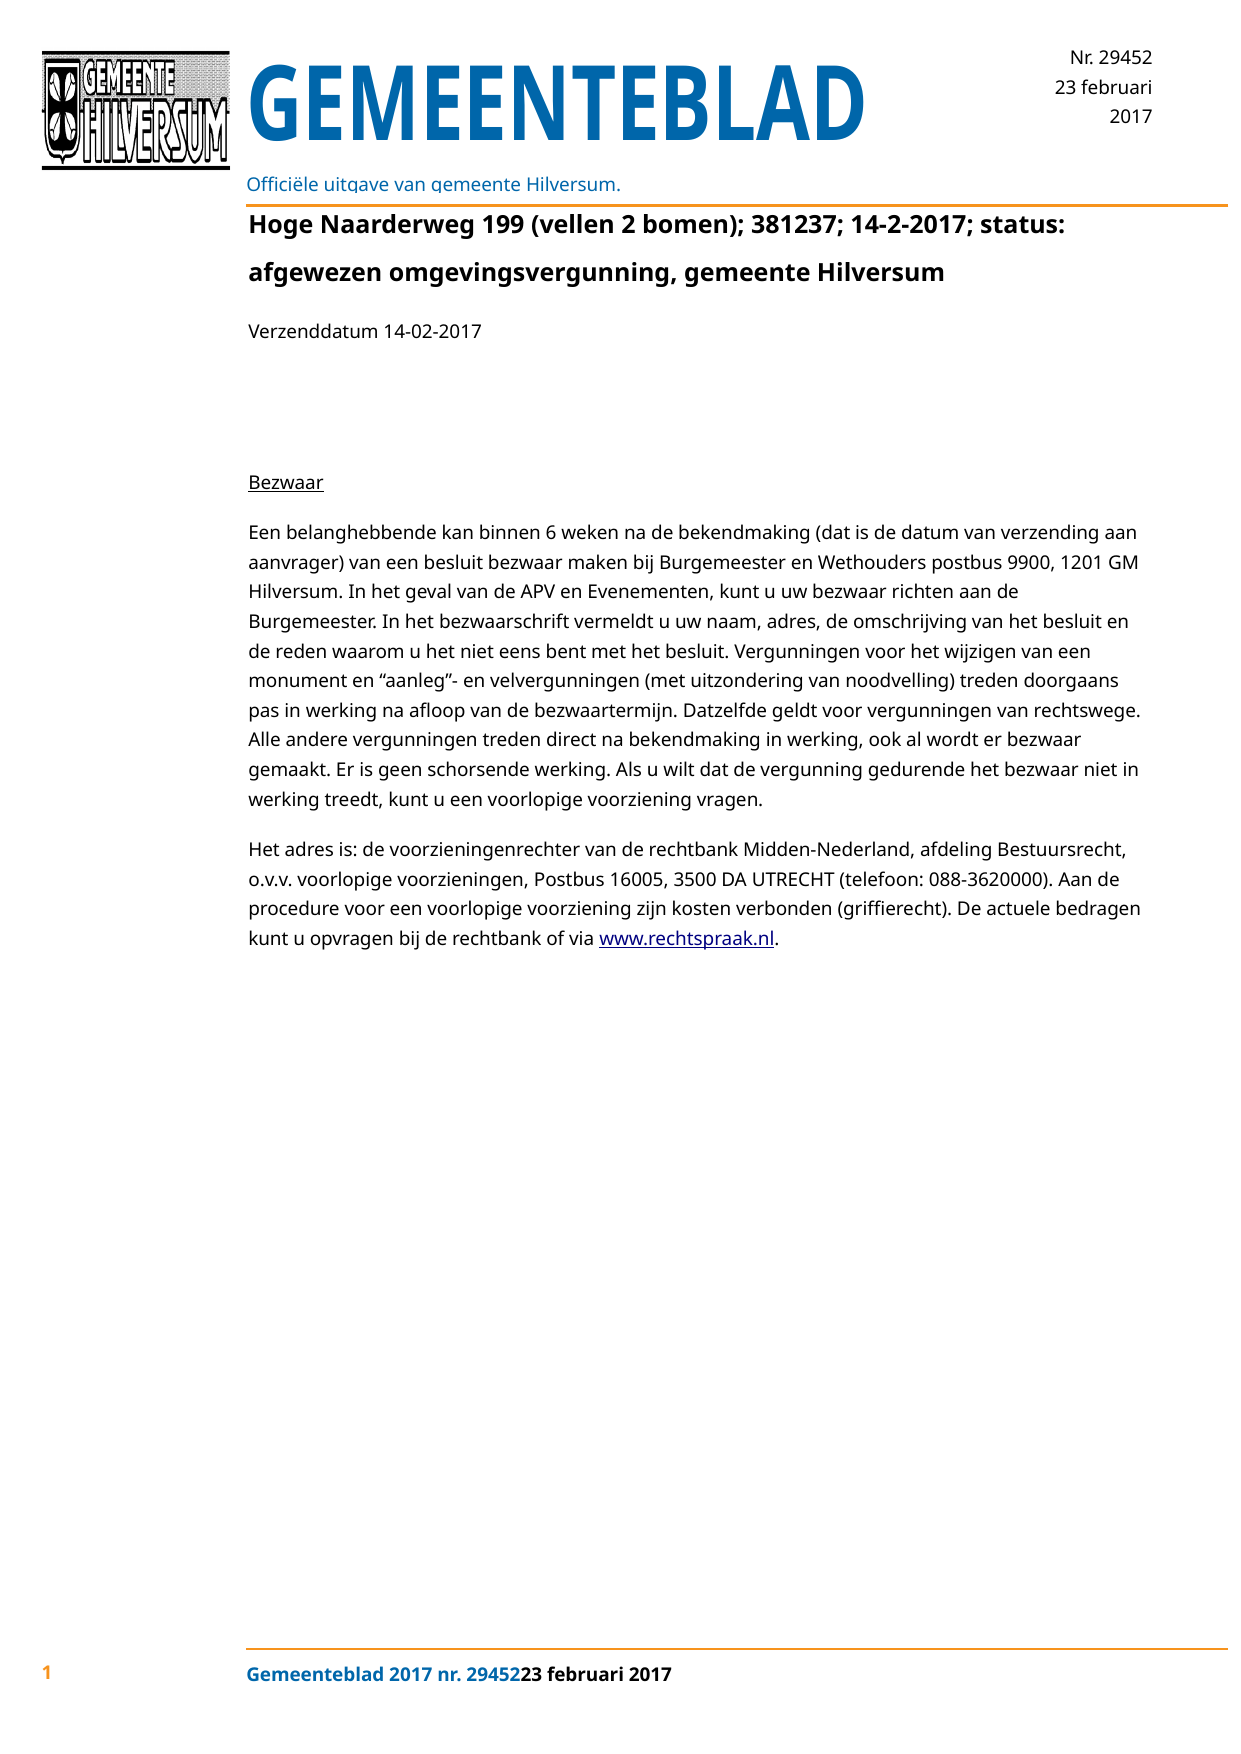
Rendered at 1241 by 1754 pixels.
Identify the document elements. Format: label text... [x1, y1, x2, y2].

text Bezwaar [248, 469, 1152, 495]
text Een belanghebbende kan binnen 6 weken na de bekendmaking (dat is de datum van verzending aan aanvrager) van een besluit bezwaar maken bij Burgemeester en Wethouders postbus 9900, 1201 GM Hilversum. In het geval van de APV en Evenementen, kunt u uw bezwaar richten aan de Burgemeester. In het bezwaarschrift vermeldt u uw naam, adres, de omschrijving van het besluit en de reden waarom u het niet eens bent met het besluit. Vergunningen voor het wijzigen van een monument en “aanleg”- en velvergunningen (met uitzondering van noodvelling) treden doorgaans pas in werking na afloop van de bezwaartermijn. Datzelfde geldt voor vergunningen van rechtswege. Alle andere vergunningen treden direct na bekendmaking in werking, ook al wordt er bezwaar gemaakt. Er is geen schorsende werking. Als u wilt dat de vergunning gedurende het bezwaar niet in werking treedt, kunt u een voorlopige voorziening vragen. [248, 519, 1152, 812]
text Het adres is: de voorzieningenrechter van de rechtbank Midden-Nederland, afdeling Bestuursrecht, o.v.v. voorlopige voorzieningen, Postbus 16005, 3500 DA UTRECHT (telefoon: 088-3620000). Aan de procedure voor een voorlopige voorziening zijn kosten verbonden (griffierecht). De actuele bedragen kunt u opvragen bij de rechtbank of via www.rechtspraak.nl. [248, 836, 1152, 951]
picture [41, 47, 231, 172]
text Verzenddatum 14-02-2017 [248, 318, 1152, 344]
text Hoge Naarderweg 199 (vellen 2 bomen); 381237; 14-2-2017; status: afgewezen omgevingsvergunning, gemeente Hilversum [248, 207, 1152, 288]
